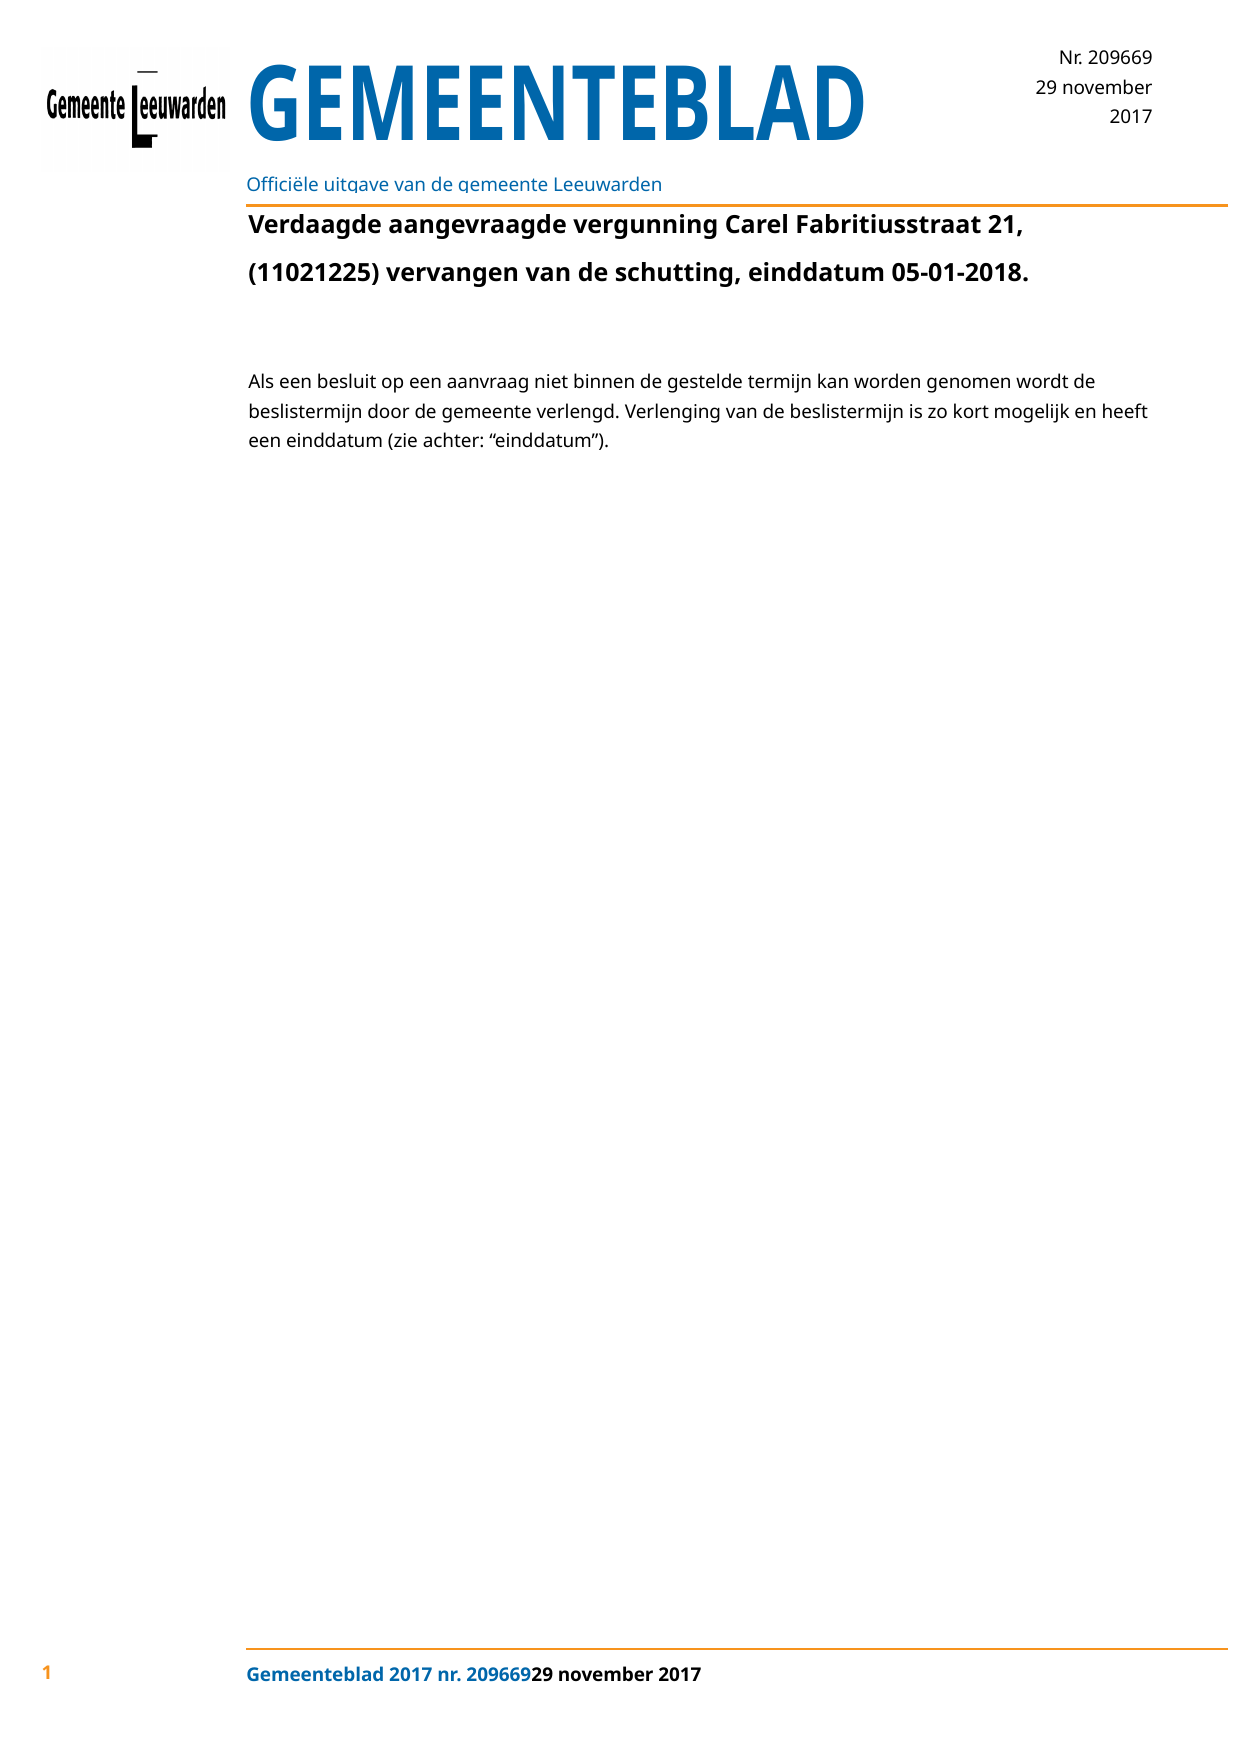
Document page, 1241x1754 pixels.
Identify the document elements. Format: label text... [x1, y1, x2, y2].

picture [41, 47, 231, 172]
text Als een besluit op een aanvraag niet binnen de gestelde termijn kan worden genomen wordt de beslistermijn door de gemeente verlengd. Verlenging van de beslistermijn is zo kort mogelijk en heeft een einddatum (zie achter: “einddatum”). [248, 368, 1152, 453]
text Verdaagde aangevraagde vergunning Carel Fabritiusstraat 21, (11021225) vervangen van de schutting, einddatum 05-01-2018. [248, 207, 1152, 288]
